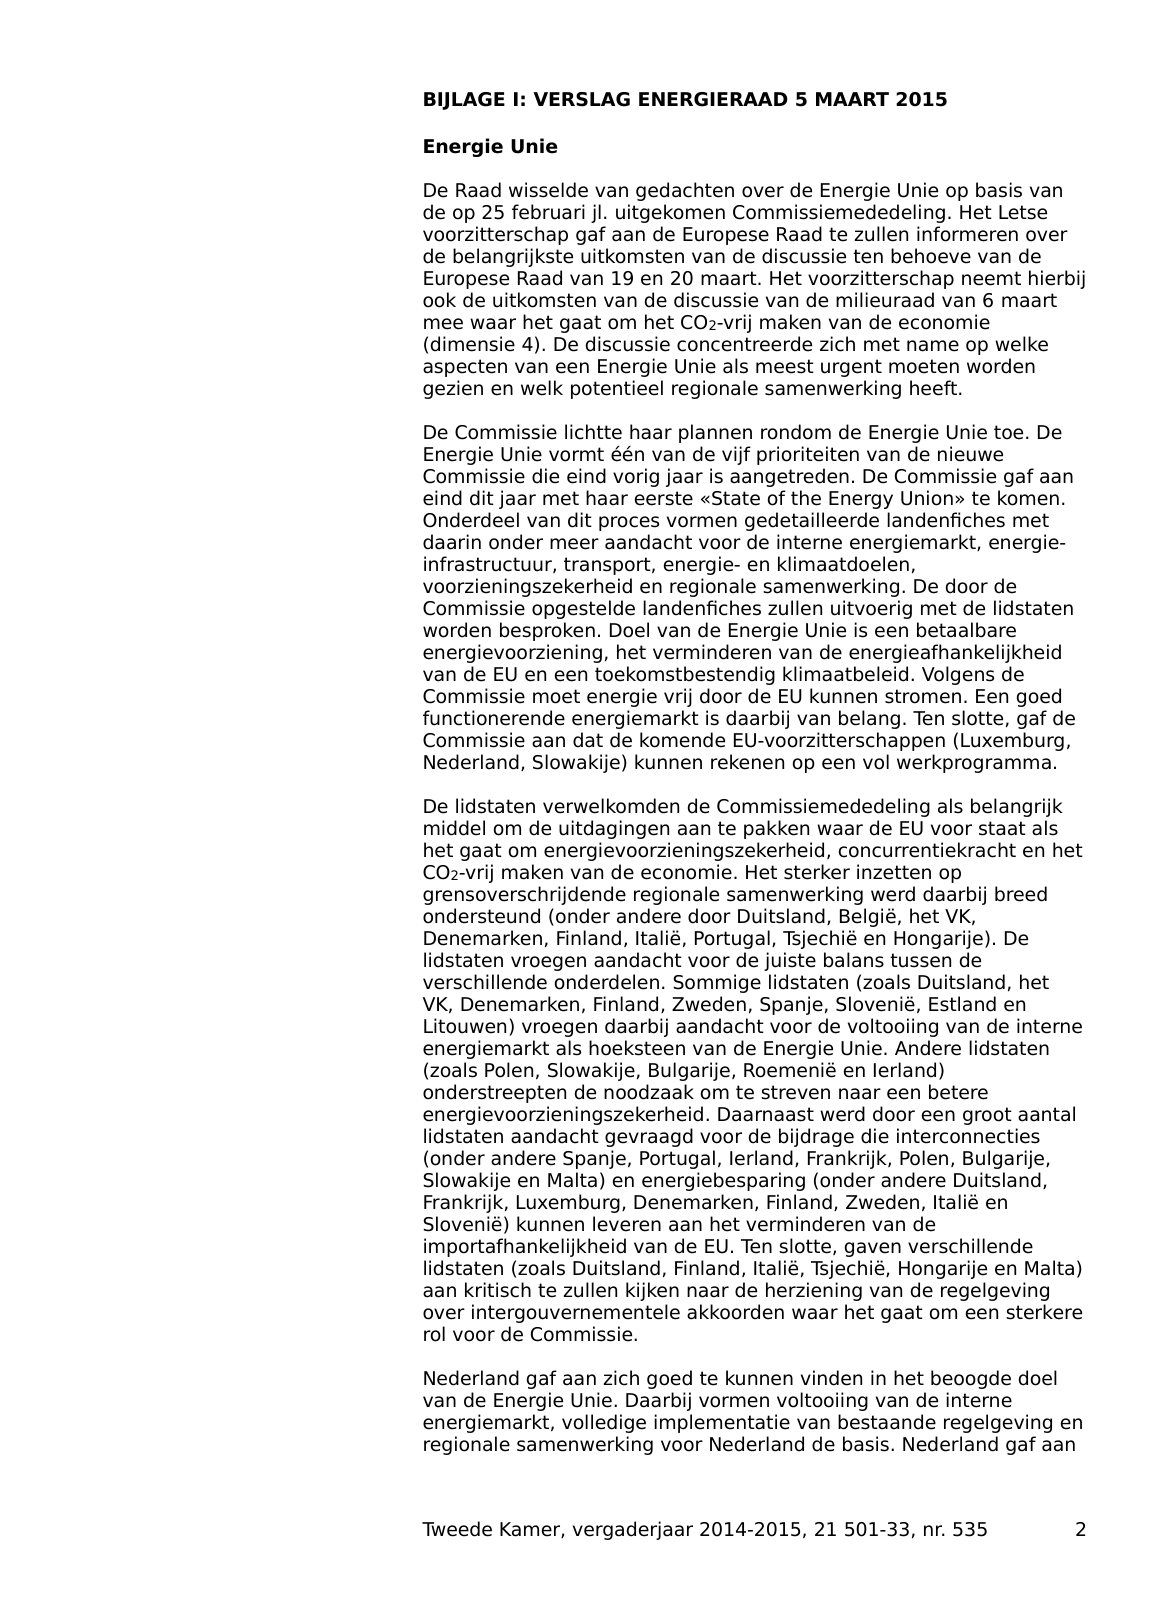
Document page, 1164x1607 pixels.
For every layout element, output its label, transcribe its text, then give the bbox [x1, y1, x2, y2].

text De Raad wisselde van gedachten over de Energie Unie op basis van de op 25 februari jl. uitgekomen Commissiemededeling. Het Letse voorzitterschap gaf aan de Europese Raad te zullen informeren over de belangrijkste uitkomsten van de discussie ten behoeve van de Europese Raad van 19 en 20 maart. Het voorzitterschap neemt hierbij ook de uitkomsten van de discussie van de milieuraad van 6 maart mee waar het gaat om het CO2-vrij maken van de economie (dimensie 4). De discussie concentreerde zich met name op welke aspecten van een Energie Unie als meest urgent moeten worden gezien en welk potentieel regionale samenwerking heeft. [422, 180, 1087, 400]
subtitle BIJLAGE I: VERSLAG ENERGIERAAD 5 MAART 2015 [77, 89, 1087, 111]
text Nederland gaf aan zich goed te kunnen vinden in het beoogde doel van de Energie Unie. Daarbij vormen voltooiing van de interne energiemarkt, volledige implementatie van bestaande regelgeving en regionale samenwerking voor Nederland de basis. Nederland gaf aan [422, 1368, 1087, 1456]
text De lidstaten verwelkomden de Commissiemededeling als belangrijk middel om de uitdagingen aan te pakken waar de EU voor staat als het gaat om energievoorzieningszekerheid, concurrentiekracht en het CO2-vrij maken van de economie. Het sterker inzetten op grensoverschrijdende regionale samenwerking werd daarbij breed ondersteund (onder andere door Duitsland, België, het VK, Denemarken, Finland, Italië, Portugal, Tsjechië en Hongarije). De lidstaten vroegen aandacht voor de juiste balans tussen de verschillende onderdelen. Sommige lidstaten (zoals Duitsland, het VK, Denemarken, Finland, Zweden, Spanje, Slovenië, Estland en Litouwen) vroegen daarbij aandacht voor de voltooiing van de interne energiemarkt als hoeksteen van de Energie Unie. Andere lidstaten (zoals Polen, Slowakije, Bulgarije, Roemenië en Ierland) onderstreepten de noodzaak om te streven naar een betere energievoorzieningszekerheid. Daarnaast werd door een groot aantal lidstaten aandacht gevraagd voor de bijdrage die interconnecties (onder andere Spanje, Portugal, Ierland, Frankrijk, Polen, Bulgarije, Slowakije en Malta) en energiebesparing (onder andere Duitsland, Frankrijk, Luxemburg, Denemarken, Finland, Zweden, Italië en Slovenië) kunnen leveren aan het verminderen van de importafhankelijkheid van de EU. Ten slotte, gaven verschillende lidstaten (zoals Duitsland, Finland, Italië, Tsjechië, Hongarije en Malta) aan kritisch te zullen kijken naar de herziening van de regelgeving over intergouvernementele akkoorden waar het gaat om een sterkere rol voor de Commissie. [422, 796, 1087, 1346]
subtitle Energie Unie [422, 136, 1087, 158]
text De Commissie lichtte haar plannen rondom de Energie Unie toe. De Energie Unie vormt één van de vijf prioriteiten van de nieuwe Commissie die eind vorig jaar is aangetreden. De Commissie gaf aan eind dit jaar met haar eerste «State of the Energy Union» te komen. Onderdeel van dit proces vormen gedetailleerde landenfiches met daarin onder meer aandacht voor de interne energiemarkt, energie-infrastructuur, transport, energie- en klimaatdoelen, voorzieningszekerheid en regionale samenwerking. De door de Commissie opgestelde landenfiches zullen uitvoerig met de lidstaten worden besproken. Doel van de Energie Unie is een betaalbare energievoorziening, het verminderen van de energieafhankelijkheid van de EU en een toekomstbestendig klimaatbeleid. Volgens de Commissie moet energie vrij door de EU kunnen stromen. Een goed functionerende energiemarkt is daarbij van belang. Ten slotte, gaf de Commissie aan dat de komende EU-voorzitterschappen (Luxemburg, Nederland, Slowakije) kunnen rekenen op een vol werkprogramma. [422, 422, 1087, 774]
